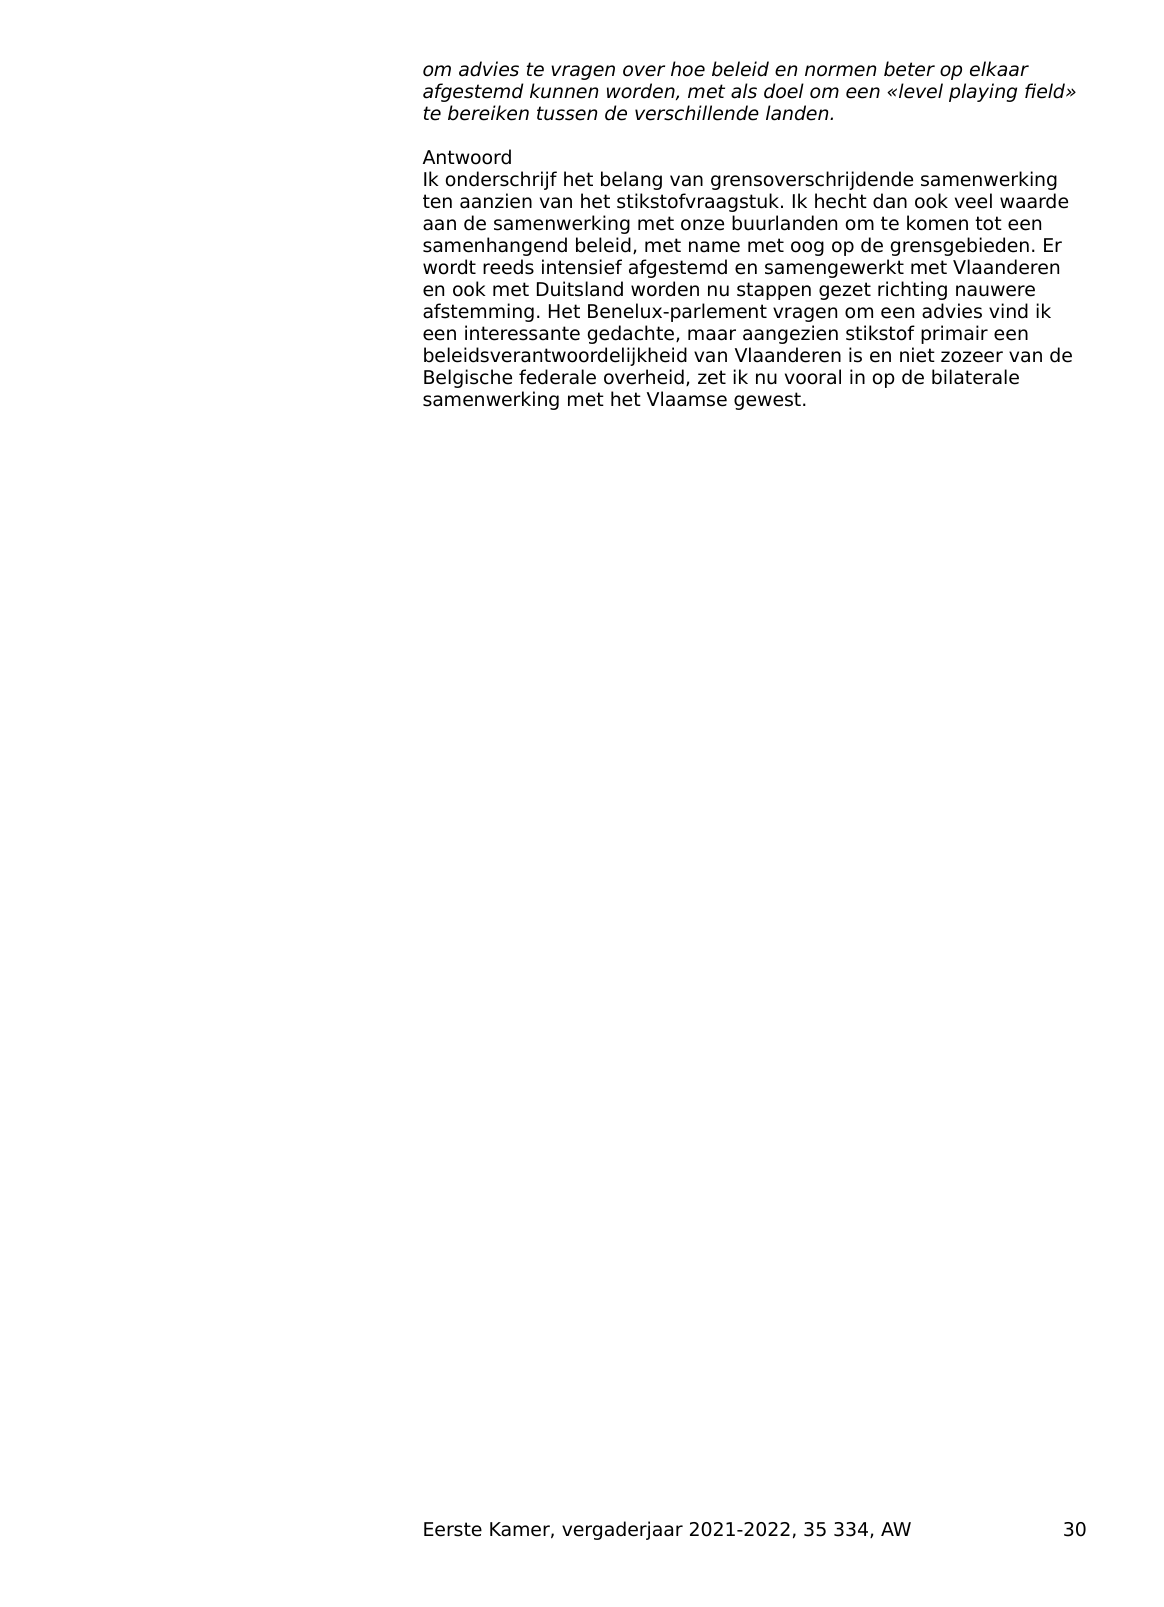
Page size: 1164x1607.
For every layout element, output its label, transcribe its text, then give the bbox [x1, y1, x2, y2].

text Antwoord [422, 147, 1087, 169]
text Ik onderschrijf het belang van grensoverschrijdende samenwerking ten aanzien van het stikstofvraagstuk. Ik hecht dan ook veel waarde aan de samenwerking met onze buurlanden om te komen tot een samenhangend beleid, met name met oog op de grensgebieden. Er wordt reeds intensief afgestemd en samengewerkt met Vlaanderen en ook met Duitsland worden nu stappen gezet richting nauwere afstemming. Het Benelux-parlement vragen om een advies vind ik een interessante gedachte, maar aangezien stikstof primair een beleidsverantwoordelijkheid van Vlaanderen is en niet zozeer van de Belgische federale overheid, zet ik nu vooral in op de bilaterale samenwerking met het Vlaamse gewest. [422, 169, 1087, 411]
text om advies te vragen over hoe beleid en normen beter op elkaar afgestemd kunnen worden, met als doel om een «level playing field» te bereiken tussen de verschillende landen. [422, 59, 1087, 125]
